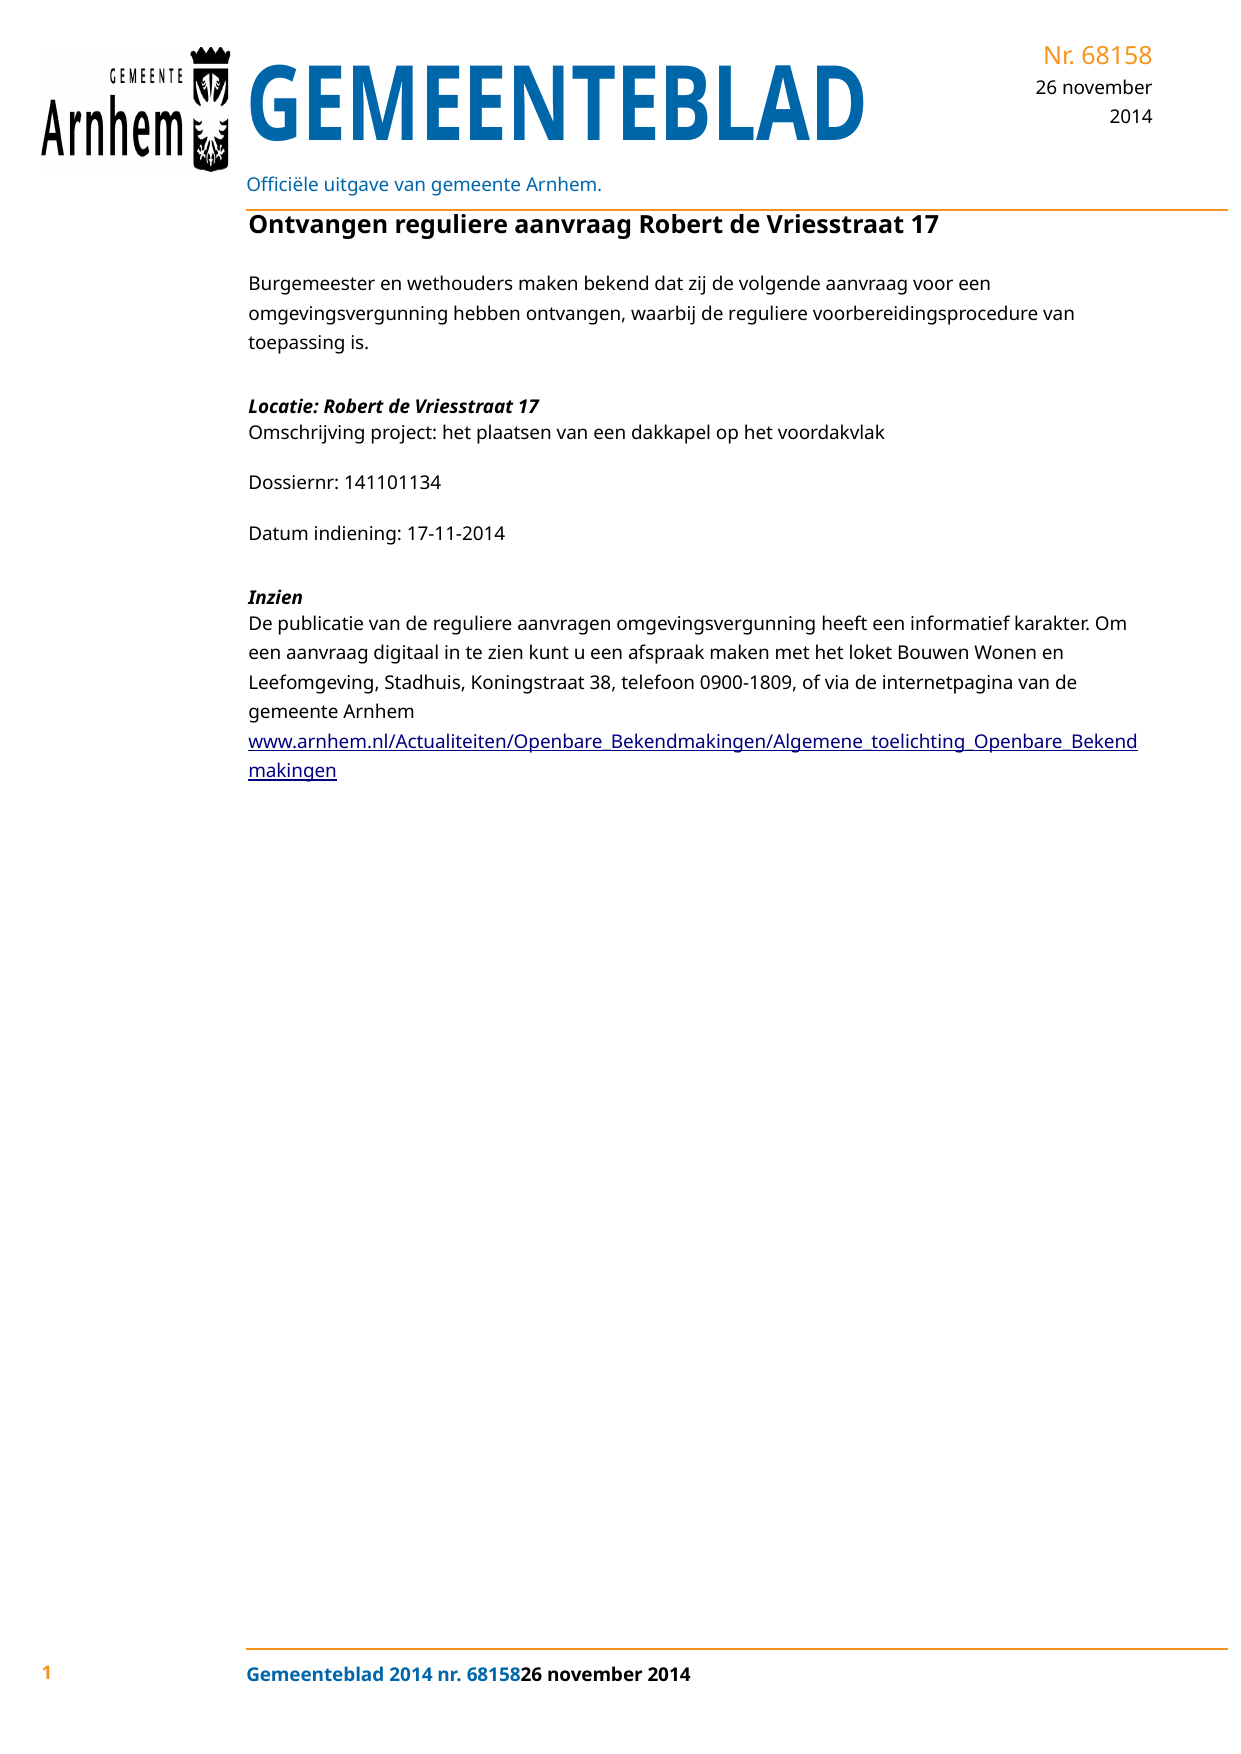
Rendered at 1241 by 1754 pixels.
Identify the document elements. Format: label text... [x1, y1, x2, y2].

text Omschrijving project: het plaatsen van een dakkapel op het voordakvlak [248, 419, 1152, 445]
text Locatie: Robert de Vriesstraat 17 [248, 393, 1152, 419]
text Dossiernr: 141101134 [248, 469, 1152, 495]
text Ontvangen reguliere aanvraag Robert de Vriesstraat 17 [248, 211, 1152, 241]
text Burgemeester en wethouders maken bekend dat zij de volgende aanvraag voor een omgevingsvergunning hebben ontvangen, waarbij de reguliere voorbereidingsprocedure van toepassing is. [248, 270, 1152, 355]
picture [41, 47, 231, 172]
text Inzien [248, 584, 1152, 610]
text De publicatie van de reguliere aanvragen omgevingsvergunning heeft een informatief karakter. Om een aanvraag digitaal in te zien kunt u een afspraak maken met het loket Bouwen Wonen en Leefomgeving, Stadhuis, Koningstraat 38, telefoon 0900-1809, of via de internetpagina van de gemeente Arnhem www.arnhem.nl/Actualiteiten/Openbare_Bekendmakingen/Algemene_toelichting_Openbare_Bekendmakingen [248, 610, 1152, 783]
text Datum indiening: 17-11-2014 [248, 520, 1152, 546]
